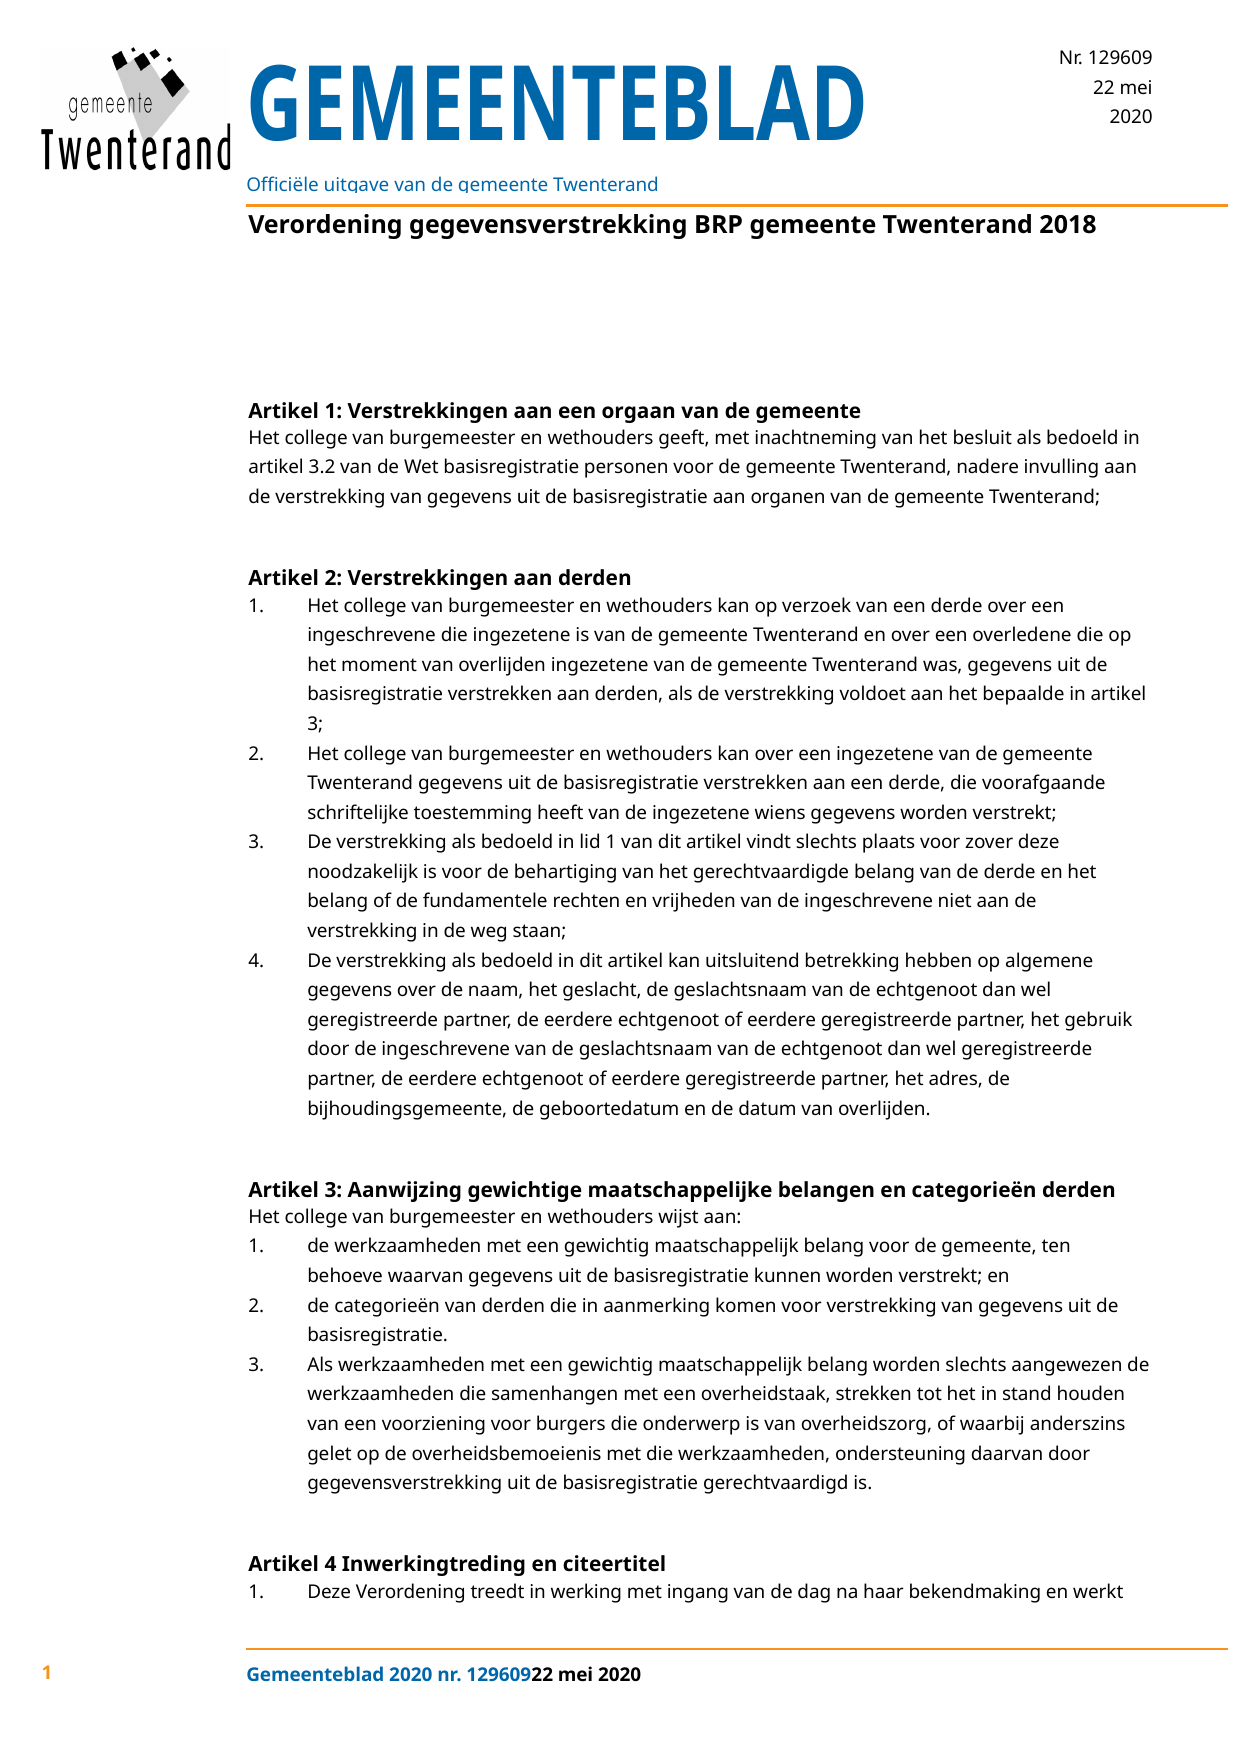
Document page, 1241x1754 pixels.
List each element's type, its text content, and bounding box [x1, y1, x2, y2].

text Artikel 2: Verstrekkingen aan derden [248, 563, 1152, 592]
picture [41, 47, 231, 172]
text Artikel 3: Aanwijzing gewichtige maatschappelijke belangen en categorieën derden [248, 1175, 1152, 1203]
list De verstrekking als bedoeld in dit artikel kan uitsluitend betrekking hebben op algemene gegevens over de naam, het geslacht, de geslachtsnaam van de echtgenoot dan wel geregistreerde partner, de eerdere echtgenoot of eerdere geregistreerde partner, het gebruik door de ingeschrevene van de geslachtsnaam van de echtgenoot dan wel geregistreerde partner, de eerdere echtgenoot of eerdere geregistreerde partner, het adres, de bijhoudingsgemeente, de geboortedatum en de datum van overlijden. [248, 947, 1152, 1120]
list Deze Verordening treedt in werking met ingang van de dag na haar bekendmaking en werkt [248, 1578, 1152, 1603]
text Verordening gegevensverstrekking BRP gemeente Twenterand 2018 [248, 207, 1152, 241]
list De verstrekking als bedoeld in lid 1 van dit artikel vindt slechts plaats voor zover deze noodzakelijk is voor de behartiging van het gerechtvaardigde belang van de derde en het belang of de fundamentele rechten en vrijheden van de ingeschrevene niet aan de verstrekking in de weg staan; [248, 828, 1152, 943]
text Artikel 1: Verstrekkingen aan een orgaan van de gemeente [248, 396, 1152, 424]
list de categorieën van derden die in aanmerking komen voor verstrekking van gegevens uit de basisregistratie. [248, 1292, 1152, 1347]
text Artikel 4 Inwerkingtreding en citeertitel [248, 1549, 1152, 1578]
list Het college van burgemeester en wethouders kan over een ingezetene van de gemeente Twenterand gegevens uit de basisregistratie verstrekken aan een derde, die voorafgaande schriftelijke toestemming heeft van de ingezetene wiens gegevens worden verstrekt; [248, 740, 1152, 824]
text Het college van burgemeester en wethouders geeft, met inachtneming van het besluit als bedoeld in artikel 3.2 van de Wet basisregistratie personen voor de gemeente Twenterand, nadere invulling aan de verstrekking van gegevens uit de basisregistratie aan organen van de gemeente Twenterand; [248, 424, 1152, 509]
list Als werkzaamheden met een gewichtig maatschappelijk belang worden slechts aangewezen de werkzaamheden die samenhangen met een overheidstaak, strekken tot het in stand houden van een voorziening voor burgers die onderwerp is van overheidszorg, of waarbij anderszins gelet op de overheidsbemoeienis met die werkzaamheden, ondersteuning daarvan door gegevensverstrekking uit de basisregistratie gerechtvaardigd is. [248, 1351, 1152, 1495]
list Het college van burgemeester en wethouders kan op verzoek van een derde over een ingeschrevene die ingezetene is van de gemeente Twenterand en over een overledene die op het moment van overlijden ingezetene van de gemeente Twenterand was, gegevens uit de basisregistratie verstrekken aan derden, als de verstrekking voldoet aan het bepaalde in artikel 3; [248, 592, 1152, 736]
list de werkzaamheden met een gewichtig maatschappelijk belang voor de gemeente, ten behoeve waarvan gegevens uit de basisregistratie kunnen worden verstrekt; en [248, 1233, 1152, 1288]
text Het college van burgemeester en wethouders wijst aan: [248, 1203, 1152, 1229]
